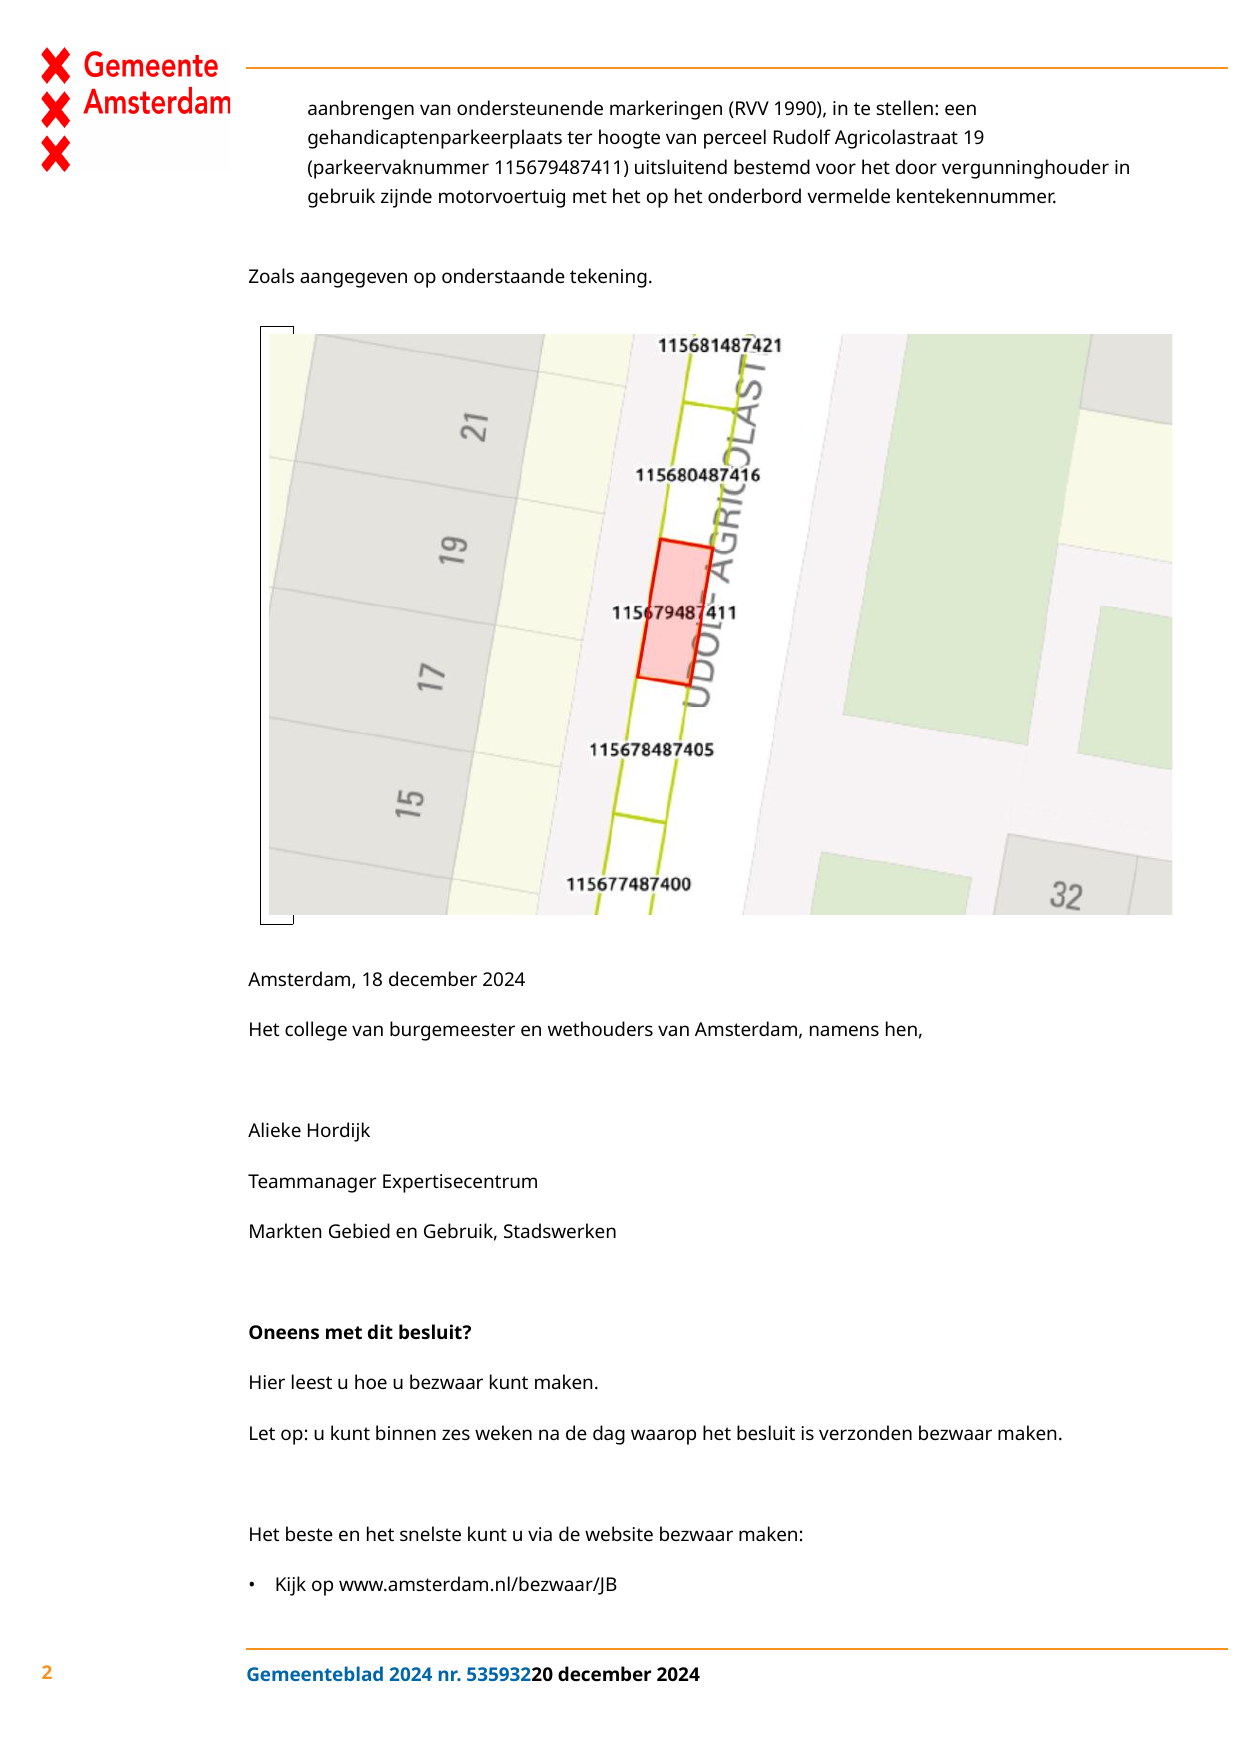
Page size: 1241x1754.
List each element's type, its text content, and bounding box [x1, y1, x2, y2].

list aanbrengen van ondersteunende markeringen (RVV 1990), in te stellen: een gehandicaptenparkeerplaats ter hoogte van perceel Rudolf Agricolastraat 19 (parkeervaknummer 115679487411) uitsluitend bestemd voor het door vergunninghouder in gebruik zijnde motorvoertuig met het op het onderbord vermelde kentekennummer. [248, 95, 1152, 209]
text Teammanager Expertisecentrum [248, 1168, 1152, 1193]
text Amsterdam, 18 december 2024 [248, 966, 1152, 992]
text Alieke Hordijk [248, 1117, 1152, 1143]
text Zoals aangegeven op onderstaande tekening. [248, 263, 1152, 289]
text Het beste en het snelste kunt u via de website bezwaar maken: [248, 1521, 1152, 1546]
text Hier leest u hoe u bezwaar kunt maken. [248, 1369, 1152, 1395]
picture [268, 334, 1173, 915]
text Het college van burgemeester en wethouders van Amsterdam, namens hen, [248, 1017, 1152, 1042]
text Markten Gebied en Gebruik, Stadswerken [248, 1218, 1152, 1244]
text Oneens met dit besluit? [248, 1319, 1152, 1345]
text Let op: u kunt binnen zes weken na de dag waarop het besluit is verzonden bezwaar maken. [248, 1420, 1152, 1446]
text • Kijk op www.amsterdam.nl/bezwaar/JB [248, 1571, 1152, 1597]
picture [41, 47, 231, 172]
